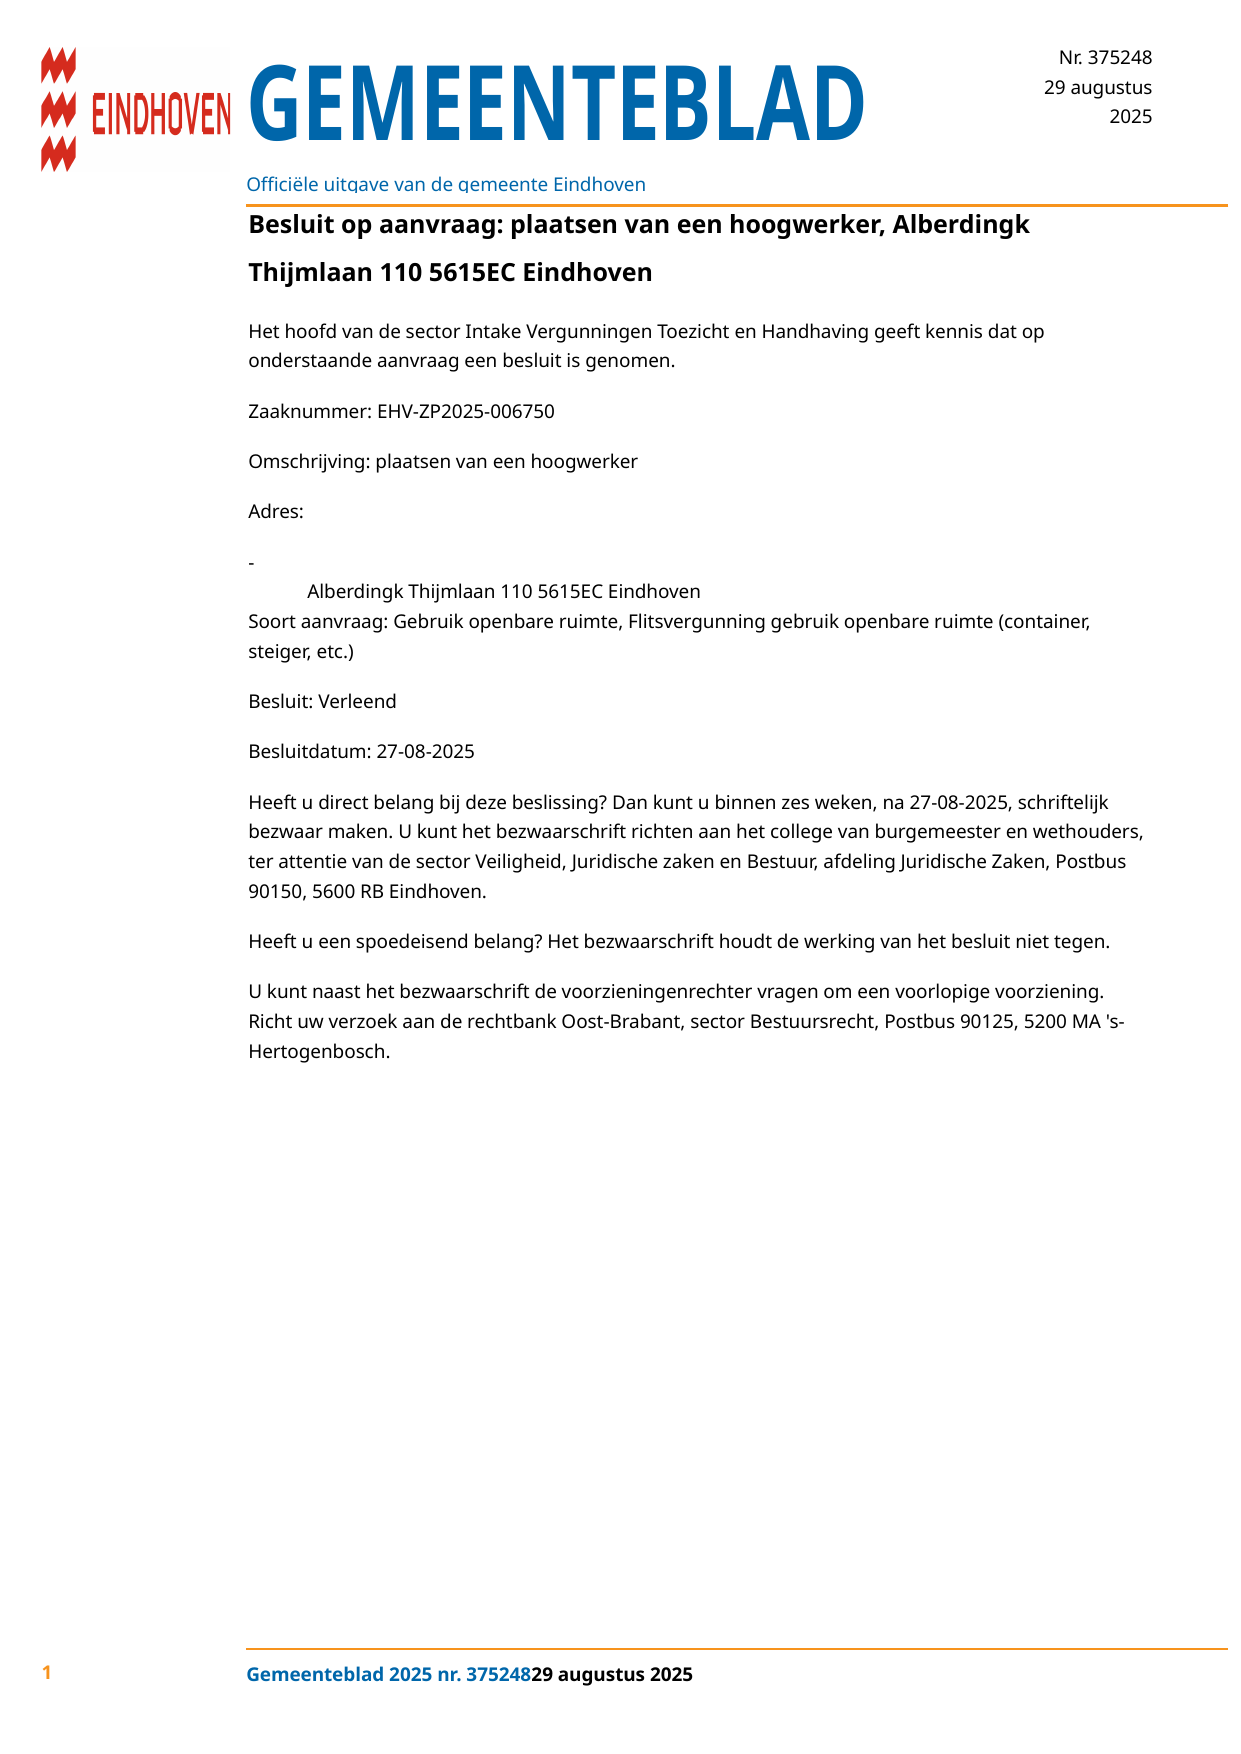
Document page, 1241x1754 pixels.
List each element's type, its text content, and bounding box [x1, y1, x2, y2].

text Heeft u een spoedeisend belang? Het bezwaarschrift houdt de werking van het besluit niet tegen. [248, 928, 1152, 954]
text Zaaknummer: EHV-ZP2025-006750 [248, 398, 1152, 424]
text Besluitdatum: 27-08-2025 [248, 739, 1152, 764]
text Besluit: Verleend [248, 688, 1152, 714]
text Besluit op aanvraag: plaatsen van een hoogwerker, Alberdingk Thijmlaan 110 5615EC Eindhoven [248, 207, 1152, 288]
text Omschrijving: plaatsen van een hoogwerker [248, 448, 1152, 474]
text Soort aanvraag: Gebruik openbare ruimte, Flitsvergunning gebruik openbare ruimte (container, steiger, etc.) [248, 608, 1152, 664]
picture [41, 47, 231, 172]
text Het hoofd van de sector Intake Vergunningen Toezicht en Handhaving geeft kennis dat op onderstaande aanvraag een besluit is genomen. [248, 318, 1152, 373]
text U kunt naast het bezwaarschrift de voorzieningenrechter vragen om een voorlopige voorziening. Richt uw verzoek aan de rechtbank Oost-Brabant, sector Bestuursrecht, Postbus 90125, 5200 MA 's-Hertogenbosch. [248, 979, 1152, 1064]
list Alberdingk Thijmlaan 110 5615EC Eindhoven [248, 579, 1152, 604]
text Adres: [248, 499, 1152, 524]
text Heeft u direct belang bij deze beslissing? Dan kunt u binnen zes weken, na 27-08-2025, schriftelijk bezwaar maken. U kunt het bezwaarschrift richten aan het college van burgemeester en wethouders, ter attentie van de sector Veiligheid, Juridische zaken en Bestuur, afdeling Juridische Zaken, Postbus 90150, 5600 RB Eindhoven. [248, 789, 1152, 904]
